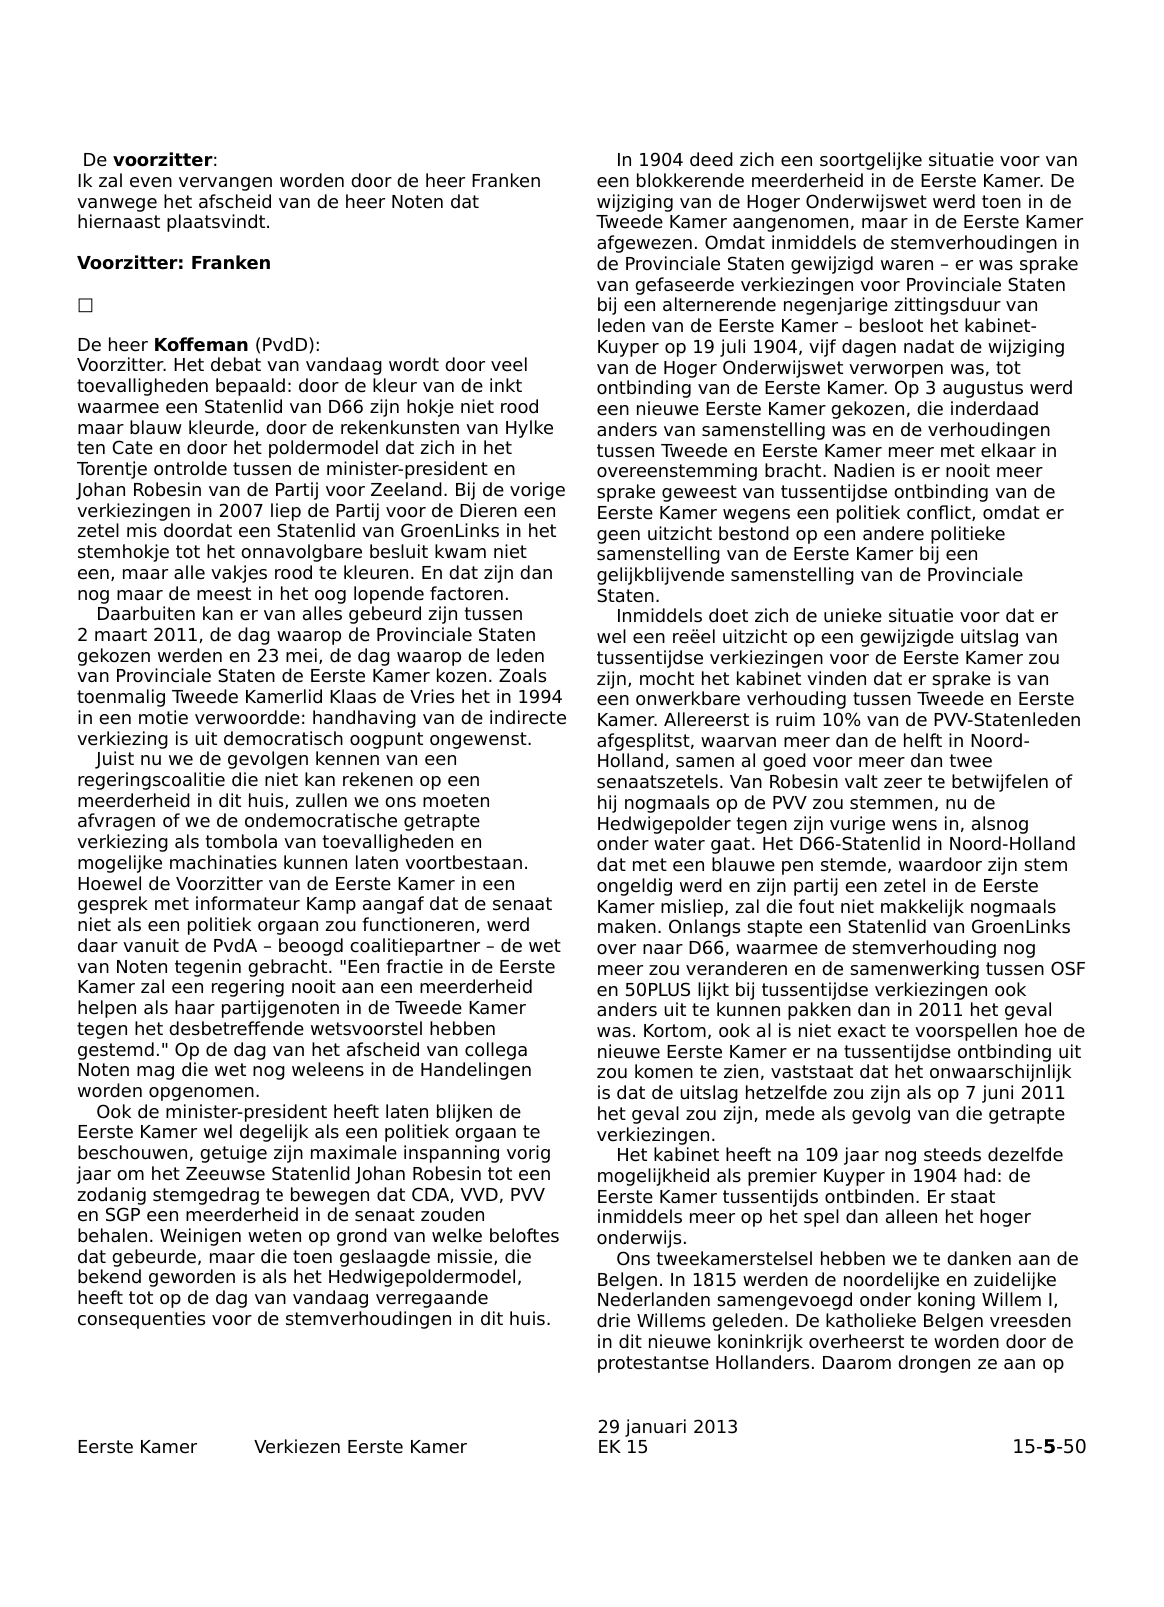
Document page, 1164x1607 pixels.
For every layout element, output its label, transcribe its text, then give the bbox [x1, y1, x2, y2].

text Daarbuiten kan er van alles gebeurd zijn tussen 2 maart 2011, de dag waarop de Provinciale Staten gekozen werden en 23 mei, de dag waarop de leden van Provinciale Staten de Eerste Kamer kozen. Zoals toenmalig Tweede Kamerlid Klaas de Vries het in 1994 in een motie verwoordde: handhaving van de indirecte verkiezing is uit democratisch oogpunt ongewenst. [77, 604, 567, 749]
text De voorzitter: [77, 150, 567, 171]
text Voorzitter. Het debat van vandaag wordt door veel toevalligheden bepaald: door de kleur van de inkt waarmee een Statenlid van D66 zijn hokje niet rood maar blauw kleurde, door de rekenkunsten van Hylke ten Cate en door het poldermodel dat zich in het Torentje ontrolde tussen de minister-president en Johan Robesin van de Partij voor Zeeland. Bij de vorige verkiezingen in 2007 liep de Partij voor de Dieren een zetel mis doordat een Statenlid van GroenLinks in het stemhokje tot het onnavolgbare besluit kwam niet een, maar alle vakjes rood te kleuren. En dat zijn dan nog maar de meest in het oog lopende factoren. [77, 355, 567, 604]
text Het kabinet heeft na 109 jaar nog steeds dezelfde mogelijkheid als premier Kuyper in 1904 had: de Eerste Kamer tussentijds ontbinden. Er staat inmiddels meer op het spel dan alleen het hoger onderwijs. [596, 1145, 1087, 1249]
text Inmiddels doet zich de unieke situatie voor dat er wel een reëel uitzicht op een gewijzigde uitslag van tussentijdse verkiezingen voor de Eerste Kamer zou zijn, mocht het kabinet vinden dat er sprake is van een onwerkbare verhouding tussen Tweede en Eerste Kamer. Allereerst is ruim 10% van de PVV-Statenleden afgesplitst, waarvan meer dan de helft in Noord-Holland, samen al goed voor meer dan twee senaatszetels. Van Robesin valt zeer te betwijfelen of hij nogmaals op de PVV zou stemmen, nu de Hedwigepolder tegen zijn vurige wens in, alsnog onder water gaat. Het D66-Statenlid in Noord-Holland dat met een blauwe pen stemde, waardoor zijn stem ongeldig werd en zijn partij een zetel in de Eerste Kamer misliep, zal die fout niet makkelijk nogmaals maken. Onlangs stapte een Statenlid van GroenLinks over naar D66, waarmee de stemverhouding nog meer zou veranderen en de samenwerking tussen OSF en 50PLUS lijkt bij tussentijdse verkiezingen ook anders uit te kunnen pakken dan in 2011 het geval was. Kortom, ook al is niet exact te voorspellen hoe de nieuwe Eerste Kamer er na tussentijdse ontbinding uit zou komen te zien, vaststaat dat het onwaarschijnlijk is dat de uitslag hetzelfde zou zijn als op 7 juni 2011 het geval zou zijn, mede als gevolg van die getrapte verkiezingen. [596, 606, 1087, 1145]
text Ik zal even vervangen worden door de heer Franken vanwege het afscheid van de heer Noten dat hiernaast plaatsvindt. [77, 171, 567, 233]
text Juist nu we de gevolgen kennen van een regeringscoalitie die niet kan rekenen op een meerderheid in dit huis, zullen we ons moeten afvragen of we de ondemocratische getrapte verkiezing als tombola van toevalligheden en mogelijke machinaties kunnen laten voortbestaan. Hoewel de Voorzitter van de Eerste Kamer in een gesprek met informateur Kamp aangaf dat de senaat niet als een politiek orgaan zou functioneren, werd daar vanuit de PvdA – beoogd coalitiepartner – de wet van Noten tegenin gebracht. "Een fractie in de Eerste Kamer zal een regering nooit aan een meerderheid helpen als haar partijgenoten in de Tweede Kamer tegen het desbetreffende wetsvoorstel hebben gestemd." Op de dag van het afscheid van collega Noten mag die wet nog weleens in de Handelingen worden opgenomen. [77, 749, 567, 1102]
text Ook de minister-president heeft laten blijken de Eerste Kamer wel degelijk als een politiek orgaan te beschouwen, getuige zijn maximale inspanning vorig jaar om het Zeeuwse Statenlid Johan Robesin tot een zodanig stemgedrag te bewegen dat CDA, VVD, PVV en SGP een meerderheid in de senaat zouden behalen. Weinigen weten op grond van welke beloftes dat gebeurde, maar die toen geslaagde missie, die bekend geworden is als het Hedwigepoldermodel, heeft tot op de dag van vandaag verregaande consequenties voor de stemverhoudingen in dit huis. [77, 1102, 567, 1329]
text In 1904 deed zich een soortgelijke situatie voor van een blokkerende meerderheid in de Eerste Kamer. De wijziging van de Hoger Onderwijswet werd toen in de Tweede Kamer aangenomen, maar in de Eerste Kamer afgewezen. Omdat inmiddels de stemverhoudingen in de Provinciale Staten gewijzigd waren – er was sprake van gefaseerde verkiezingen voor Provinciale Staten bij een alternerende negenjarige zittingsduur van leden van de Eerste Kamer – besloot het kabinet-Kuyper op 19 juli 1904, vijf dagen nadat de wijziging van de Hoger Onderwijswet verworpen was, tot ontbinding van de Eerste Kamer. Op 3 augustus werd een nieuwe Eerste Kamer gekozen, die inderdaad anders van samenstelling was en de verhoudingen tussen Tweede en Eerste Kamer meer met elkaar in overeenstemming bracht. Nadien is er nooit meer sprake geweest van tussentijdse ontbinding van de Eerste Kamer wegens een politiek conflict, omdat er geen uitzicht bestond op een andere politieke samenstelling van de Eerste Kamer bij een gelijkblijvende samenstelling van de Provinciale Staten. [596, 150, 1087, 606]
text Ons tweekamerstelsel hebben we te danken aan de Belgen. In 1815 werden de noordelijke en zuidelijke Nederlanden samengevoegd onder koning Willem I, drie Willems geleden. De katholieke Belgen vreesden in dit nieuwe koninkrijk overheerst te worden door de protestantse Hollanders. Daarom drongen ze aan op [596, 1249, 1087, 1373]
text □ [77, 294, 567, 314]
text De heer Koffeman (PvdD): [77, 334, 567, 355]
text Voorzitter: Franken [77, 253, 567, 274]
